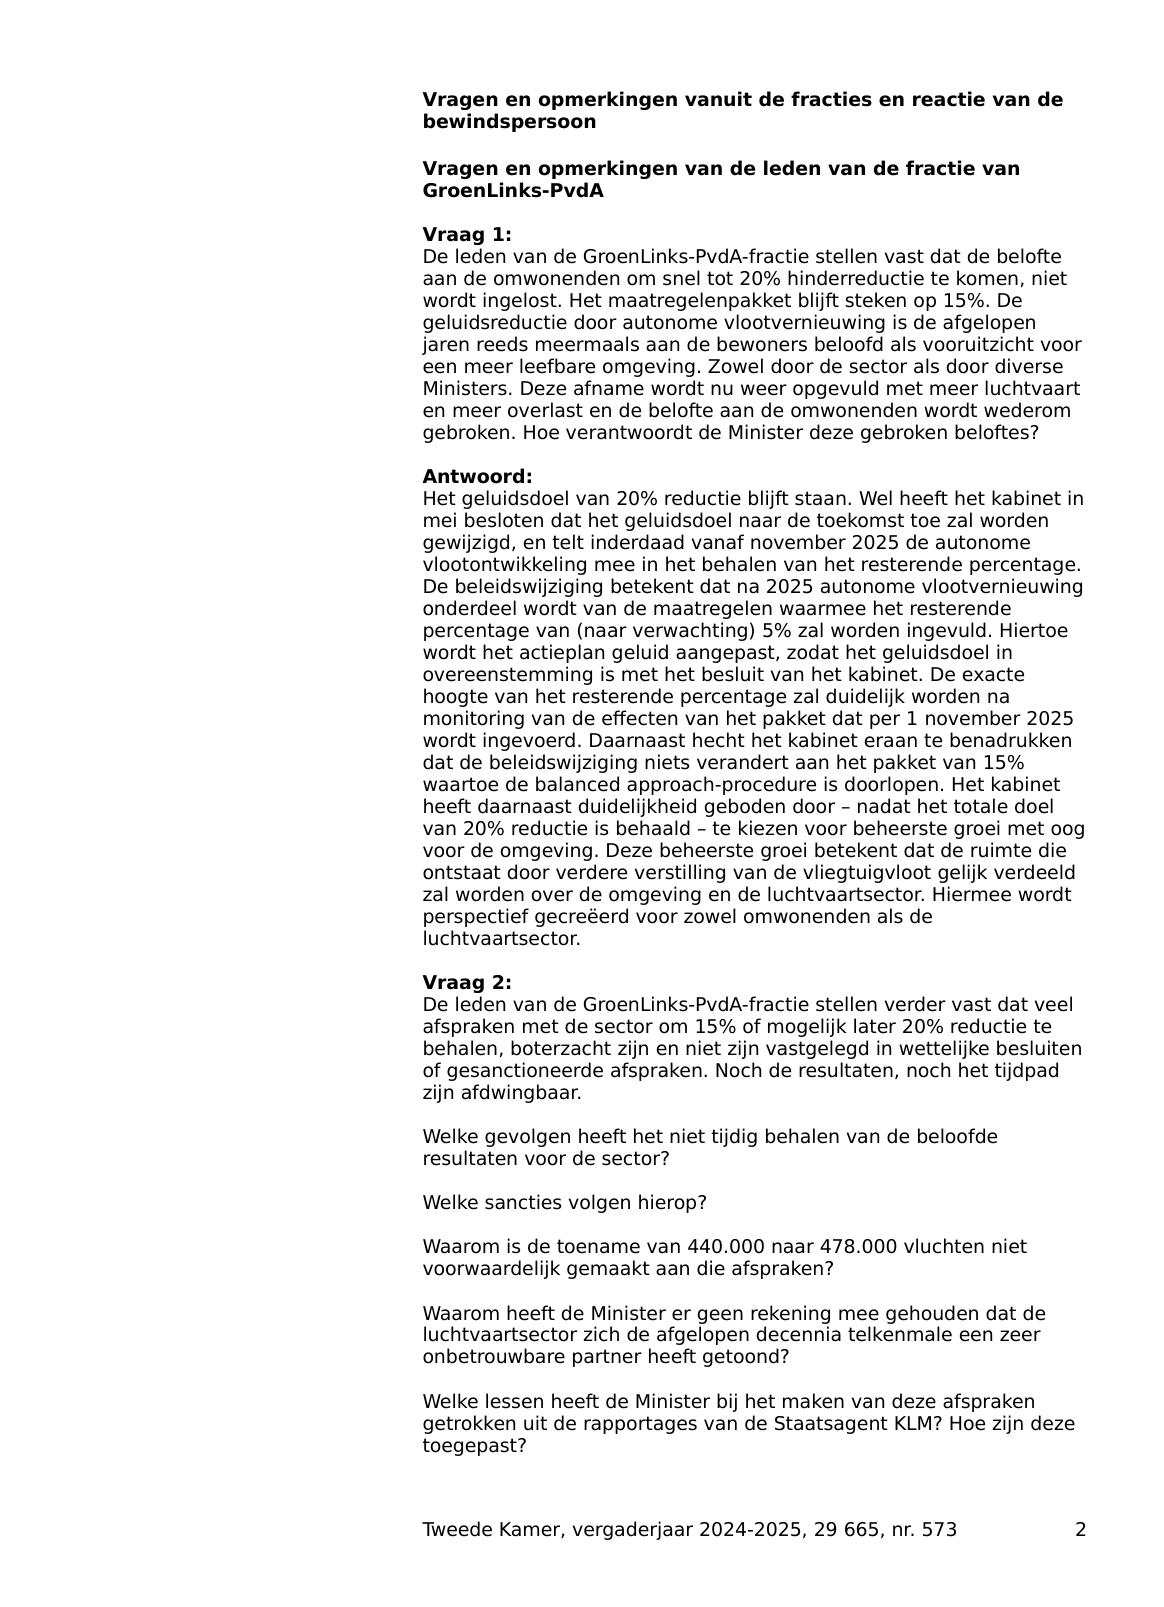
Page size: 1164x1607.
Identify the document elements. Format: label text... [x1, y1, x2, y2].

text Waarom is de toename van 440.000 naar 478.000 vluchten niet voorwaardelijk gemaakt aan die afspraken? [422, 1236, 1087, 1280]
text De leden van de GroenLinks-PvdA-fractie stellen vast dat de belofte aan de omwonenden om snel tot 20% hinderreductie te komen, niet wordt ingelost. Het maatregelenpakket blijft steken op 15%. De geluidsreductie door autonome vlootvernieuwing is de afgelopen jaren reeds meermaals aan de bewoners beloofd als vooruitzicht voor een meer leefbare omgeving. Zowel door de sector als door diverse Ministers. Deze afname wordt nu weer opgevuld met meer luchtvaart en meer overlast en de belofte aan de omwonenden wordt wederom gebroken. Hoe verantwoordt de Minister deze gebroken beloftes? [422, 246, 1087, 444]
text Welke gevolgen heeft het niet tijdig behalen van de beloofde resultaten voor de sector? [422, 1126, 1087, 1170]
text Welke lessen heeft de Minister bij het maken van deze afspraken getrokken uit de rapportages van de Staatsagent KLM? Hoe zijn deze toegepast? [422, 1391, 1087, 1456]
subtitle Vragen en opmerkingen vanuit de fracties en reactie van de bewindspersoon [422, 89, 1087, 133]
text Welke sancties volgen hierop? [422, 1192, 1087, 1214]
text Waarom heeft de Minister er geen rekening mee gehouden dat de luchtvaartsector zich de afgelopen decennia telkenmale een zeer onbetrouwbare partner heeft getoond? [422, 1302, 1087, 1368]
text Vraag 1: [422, 224, 1087, 246]
subtitle Vragen en opmerkingen van de leden van de fractie van GroenLinks-PvdA [422, 158, 1087, 202]
text Vraag 2: [422, 972, 1087, 994]
text Het geluidsdoel van 20% reductie blijft staan. Wel heeft het kabinet in mei besloten dat het geluidsdoel naar de toekomst toe zal worden gewijzigd, en telt inderdaad vanaf november 2025 de autonome vlootontwikkeling mee in het behalen van het resterende percentage. De beleidswijziging betekent dat na 2025 autonome vlootvernieuwing onderdeel wordt van de maatregelen waarmee het resterende percentage van (naar verwachting) 5% zal worden ingevuld. Hiertoe wordt het actieplan geluid aangepast, zodat het geluidsdoel in overeenstemming is met het besluit van het kabinet. De exacte hoogte van het resterende percentage zal duidelijk worden na monitoring van de effecten van het pakket dat per 1 november 2025 wordt ingevoerd. Daarnaast hecht het kabinet eraan te benadrukken dat de beleidswijziging niets verandert aan het pakket van 15% waartoe de balanced approach-procedure is doorlopen. Het kabinet heeft daarnaast duidelijkheid geboden door – nadat het totale doel van 20% reductie is behaald – te kiezen voor beheerste groei met oog voor de omgeving. Deze beheerste groei betekent dat de ruimte die ontstaat door verdere verstilling van de vliegtuigvloot gelijk verdeeld zal worden over de omgeving en de luchtvaartsector. Hiermee wordt perspectief gecreëerd voor zowel omwonenden als de luchtvaartsector. [422, 488, 1087, 950]
text Antwoord: [422, 466, 1087, 488]
text De leden van de GroenLinks-PvdA-fractie stellen verder vast dat veel afspraken met de sector om 15% of mogelijk later 20% reductie te behalen, boterzacht zijn en niet zijn vastgelegd in wettelijke besluiten of gesanctioneerde afspraken. Noch de resultaten, noch het tijdpad zijn afdwingbaar. [422, 994, 1087, 1104]
